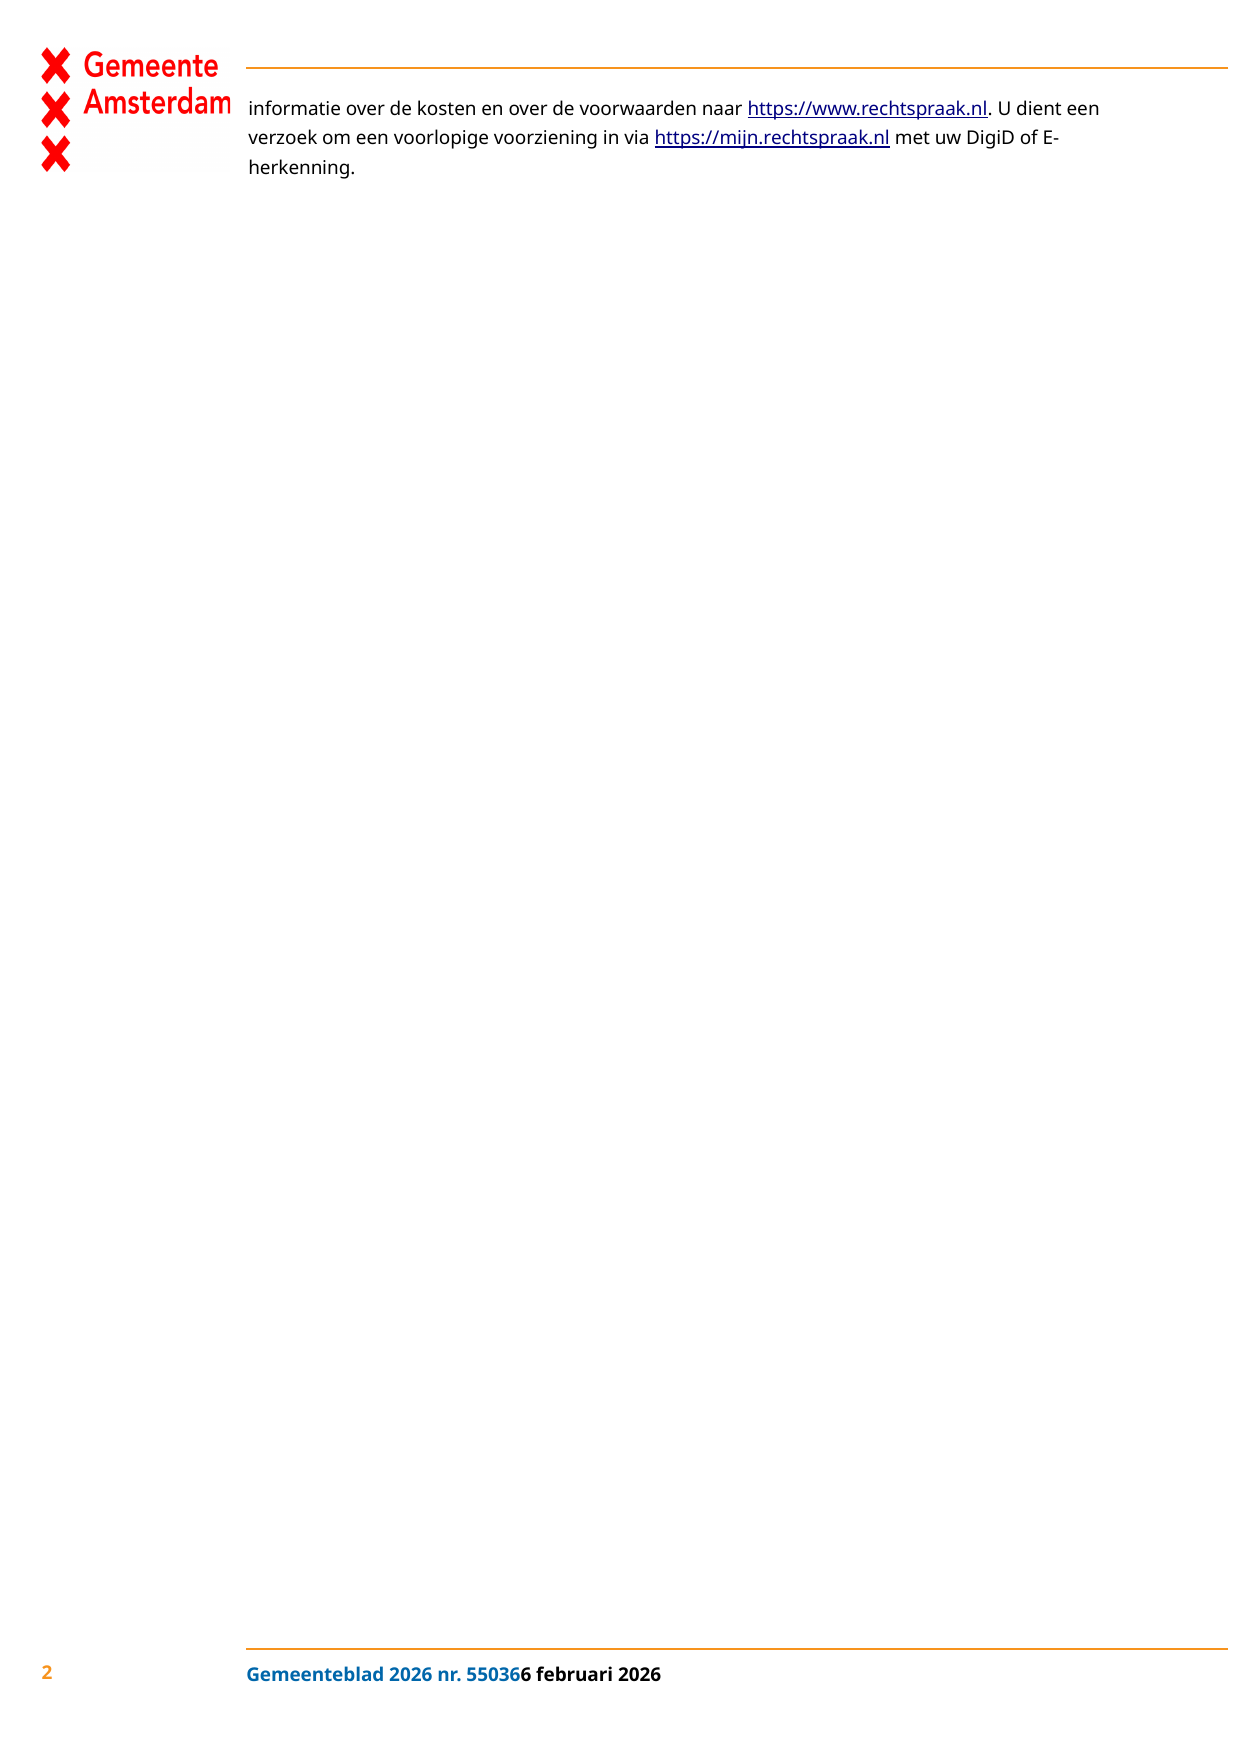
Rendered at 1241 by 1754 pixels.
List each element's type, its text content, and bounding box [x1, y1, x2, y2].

text informatie over de kosten en over de voorwaarden naar https://www.rechtspraak.nl. U dient een verzoek om een voorlopige voorziening in via https://mijn.rechtspraak.nl met uw DigiD of E-herkenning. [248, 95, 1152, 180]
picture [41, 47, 231, 172]
